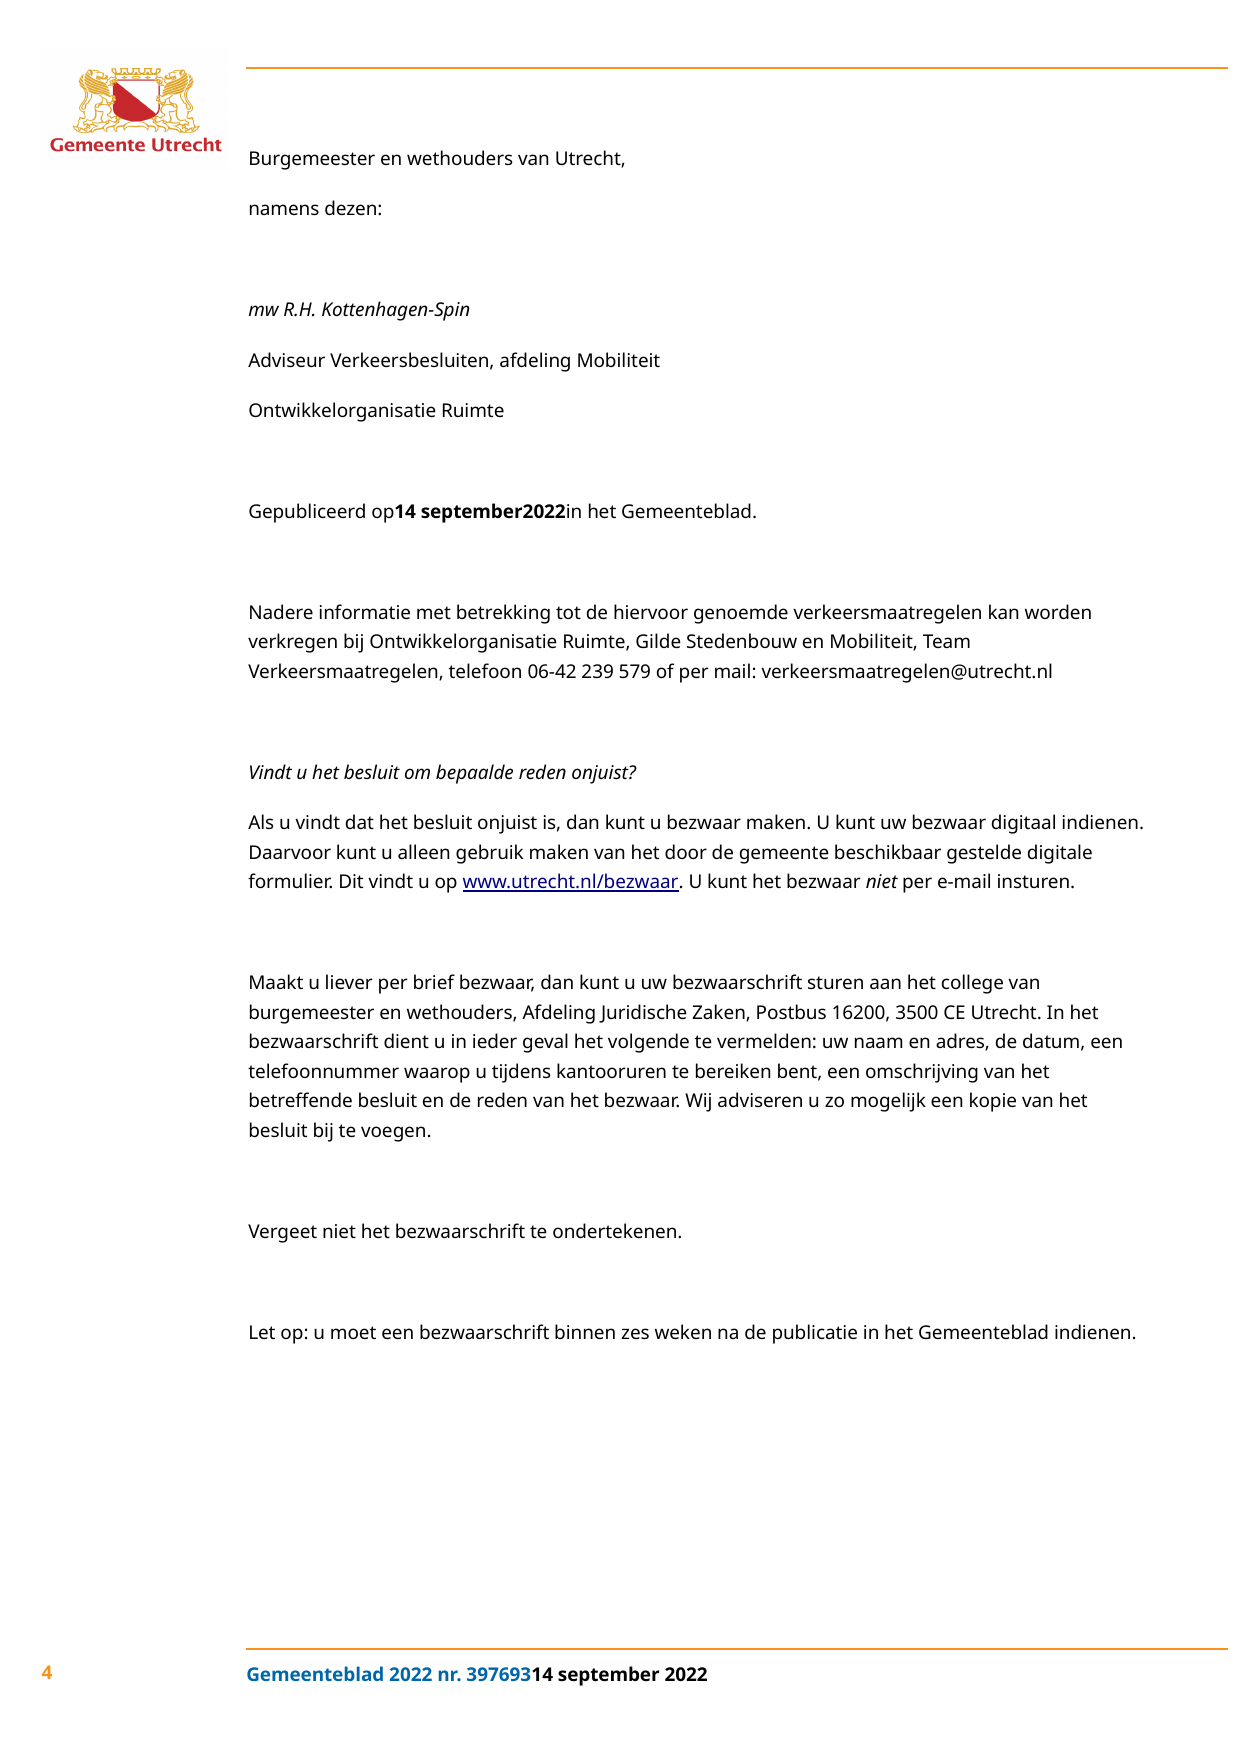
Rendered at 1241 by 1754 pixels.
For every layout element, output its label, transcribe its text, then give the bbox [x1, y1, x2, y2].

text Nadere informatie met betrekking tot de hiervoor genoemde verkeersmaatregelen kan worden verkregen bij Ontwikkelorganisatie Ruimte, Gilde Stedenbouw en Mobiliteit, Team Verkeersmaatregelen, telefoon 06-42 239 579 of per mail: verkeersmaatregelen@utrecht.nl [248, 599, 1152, 684]
text Vergeet niet het bezwaarschrift te ondertekenen. [248, 1218, 1152, 1244]
text Let op: u moet een bezwaarschrift binnen zes weken na de publicatie in het Gemeenteblad indienen. [248, 1319, 1152, 1345]
text namens dezen: [248, 196, 1152, 221]
text Vindt u het besluit om bepaalde reden onjuist? [248, 759, 1152, 785]
text Gepubliceerd op14 september2022in het Gemeenteblad. [248, 498, 1152, 524]
text Als u vindt dat het besluit onjuist is, dan kunt u bezwaar maken. U kunt uw bezwaar digitaal indienen. Daarvoor kunt u alleen gebruik maken van het door de gemeente beschikbaar gestelde digitale formulier. Dit vindt u op www.utrecht.nl/bezwaar. U kunt het bezwaar niet per e-mail insturen. [248, 809, 1152, 894]
text Burgemeester en wethouders van Utrecht, [248, 145, 1152, 171]
picture [41, 47, 231, 172]
text Ontwikkelorganisatie Ruimte [248, 397, 1152, 423]
text mw R.H. Kottenhagen-Spin [248, 296, 1152, 322]
text Adviseur Verkeersbesluiten, afdeling Mobiliteit [248, 347, 1152, 373]
text Maakt u liever per brief bezwaar, dan kunt u uw bezwaarschrift sturen aan het college van burgemeester en wethouders, Afdeling Juridische Zaken, Postbus 16200, 3500 CE Utrecht. In het bezwaarschrift dient u in ieder geval het volgende te vermelden: uw naam en adres, de datum, een telefoonnummer waarop u tijdens kantooruren te bereiken bent, een omschrijving van het betreffende besluit en de reden van het bezwaar. Wij adviseren u zo mogelijk een kopie van het besluit bij te voegen. [248, 969, 1152, 1143]
